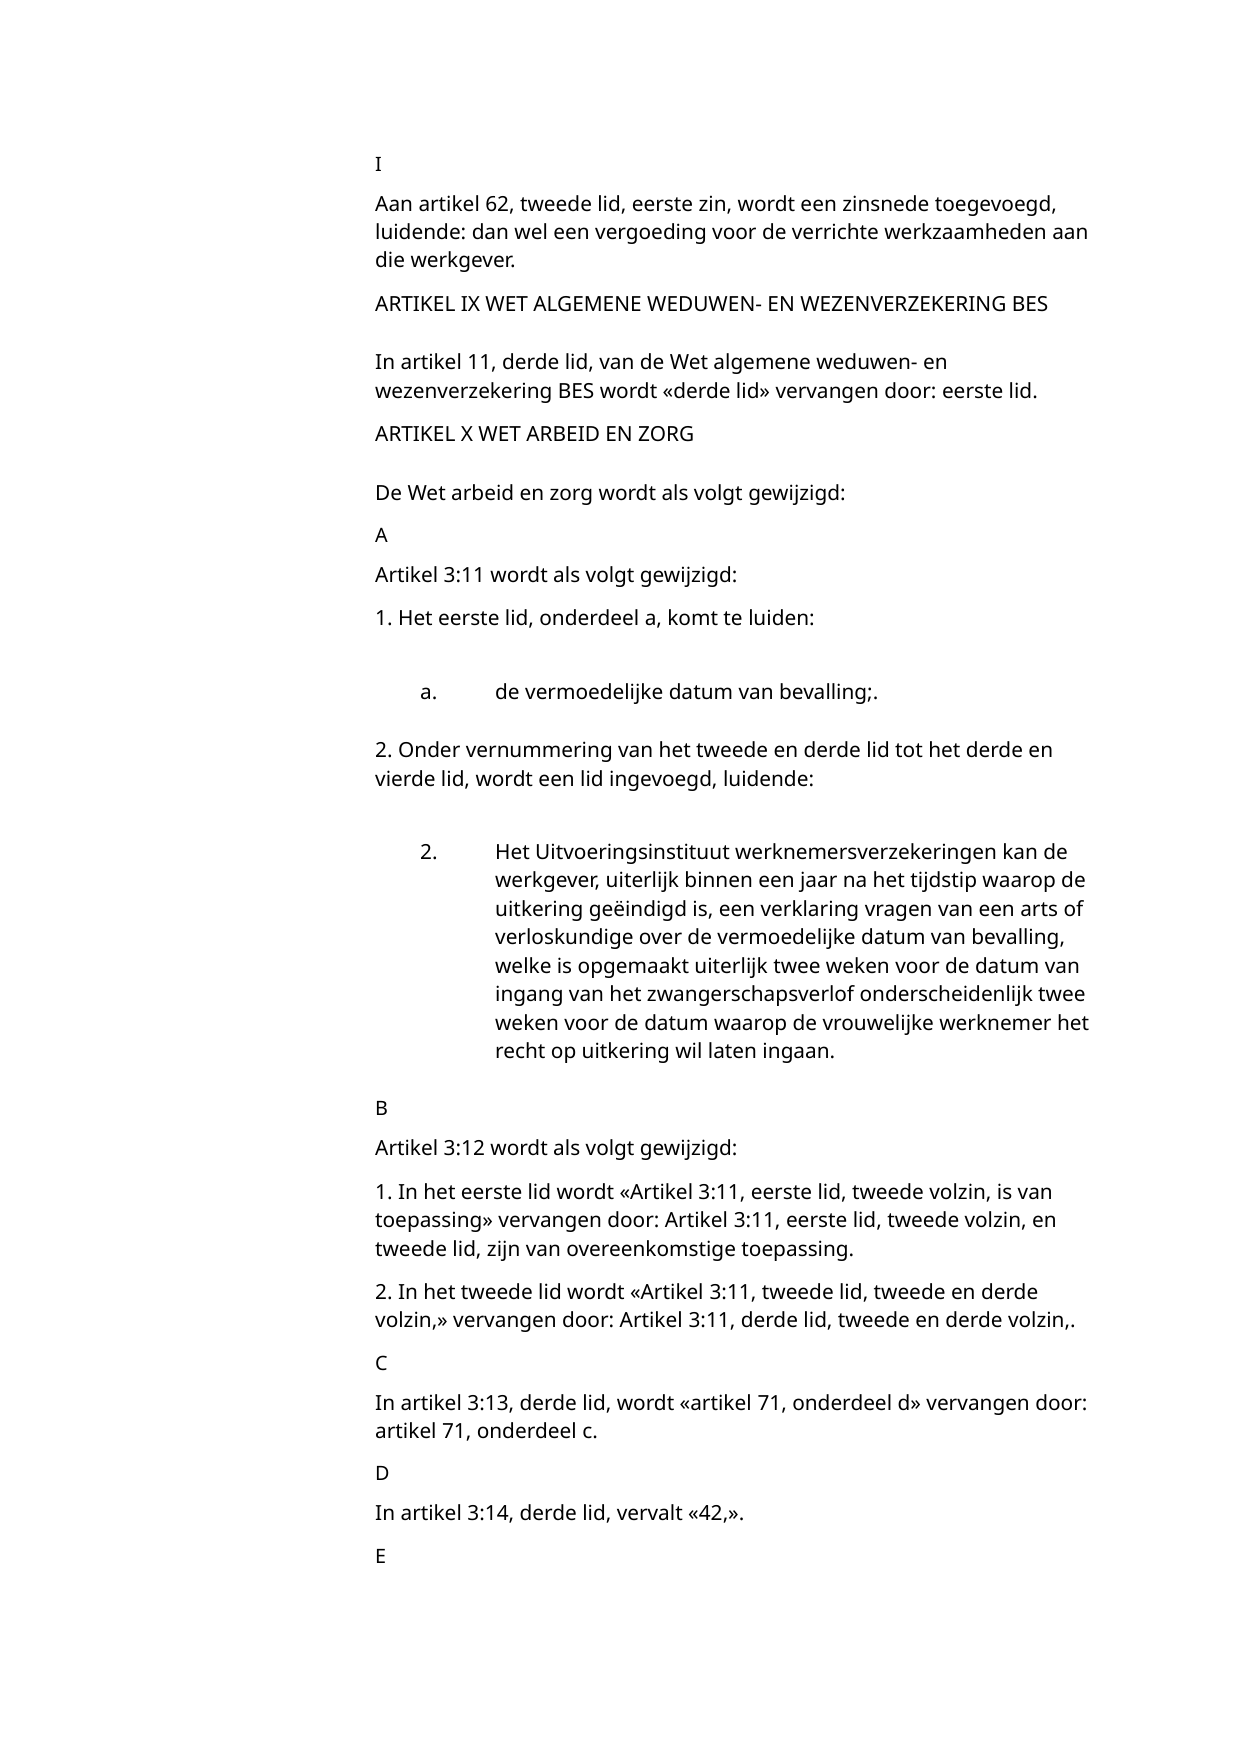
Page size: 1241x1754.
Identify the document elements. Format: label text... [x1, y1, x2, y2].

text In artikel 3:14, derde lid, vervalt «42,». [375, 1498, 1090, 1527]
list Het Uitvoeringsinstituut werknemersverzekeringen kan de werkgever, uiterlijk binnen een jaar na het tijdstip waarop de uitkering geëindigd is, een verklaring vragen van een arts of verloskundige over de vermoedelijke datum van bevalling, welke is opgemaakt uiterlijk twee weken voor de datum van ingang van het zwangerschapsverlof onderscheidenlijk twee weken voor de datum waarop de vrouwelijke werknemer het recht op uitkering wil laten ingaan. [420, 837, 1090, 1065]
text D [375, 1460, 1090, 1487]
list de vermoedelijke datum van bevalling;. [420, 677, 1090, 705]
text Aan artikel 62, tweede lid, eerste zin, wordt een zinsnede toegevoegd, luidende: dan wel een vergoeding voor de verrichte werkzaamheden aan die werkgever. [375, 189, 1090, 274]
text C [375, 1349, 1090, 1376]
text 1. Het eerste lid, onderdeel a, komt te luiden: [375, 603, 1090, 632]
text 2. In het tweede lid wordt «Artikel 3:11, tweede lid, tweede en derde volzin,» vervangen door: Artikel 3:11, derde lid, tweede en derde volzin,. [375, 1277, 1090, 1334]
text B [375, 1095, 1090, 1122]
text I [375, 150, 1090, 177]
text De Wet arbeid en zorg wordt als volgt gewijzigd: [375, 478, 1090, 506]
text 2. Onder vernummering van het tweede en derde lid tot het derde en vierde lid, wordt een lid ingevoegd, luidende: [375, 735, 1090, 792]
text In artikel 3:13, derde lid, wordt «artikel 71, onderdeel d» vervangen door: artikel 71, onderdeel c. [375, 1388, 1090, 1445]
subtitle ARTIKEL X WET ARBEID EN ZORG [375, 419, 1090, 448]
text A [375, 521, 1090, 548]
subtitle ARTIKEL IX WET ALGEMENE WEDUWEN- EN WEZENVERZEKERING BES [375, 289, 1090, 317]
text 1. In het eerste lid wordt «Artikel 3:11, eerste lid, tweede volzin, is van toepassing» vervangen door: Artikel 3:11, eerste lid, tweede volzin, en tweede lid, zijn van overeenkomstige toepassing. [375, 1177, 1090, 1262]
text E [375, 1542, 1090, 1569]
text In artikel 11, derde lid, van de Wet algemene weduwen- en wezenverzekering BES wordt «derde lid» vervangen door: eerste lid. [375, 347, 1090, 404]
text Artikel 3:12 wordt als volgt gewijzigd: [375, 1133, 1090, 1162]
text Artikel 3:11 wordt als volgt gewijzigd: [375, 560, 1090, 588]
